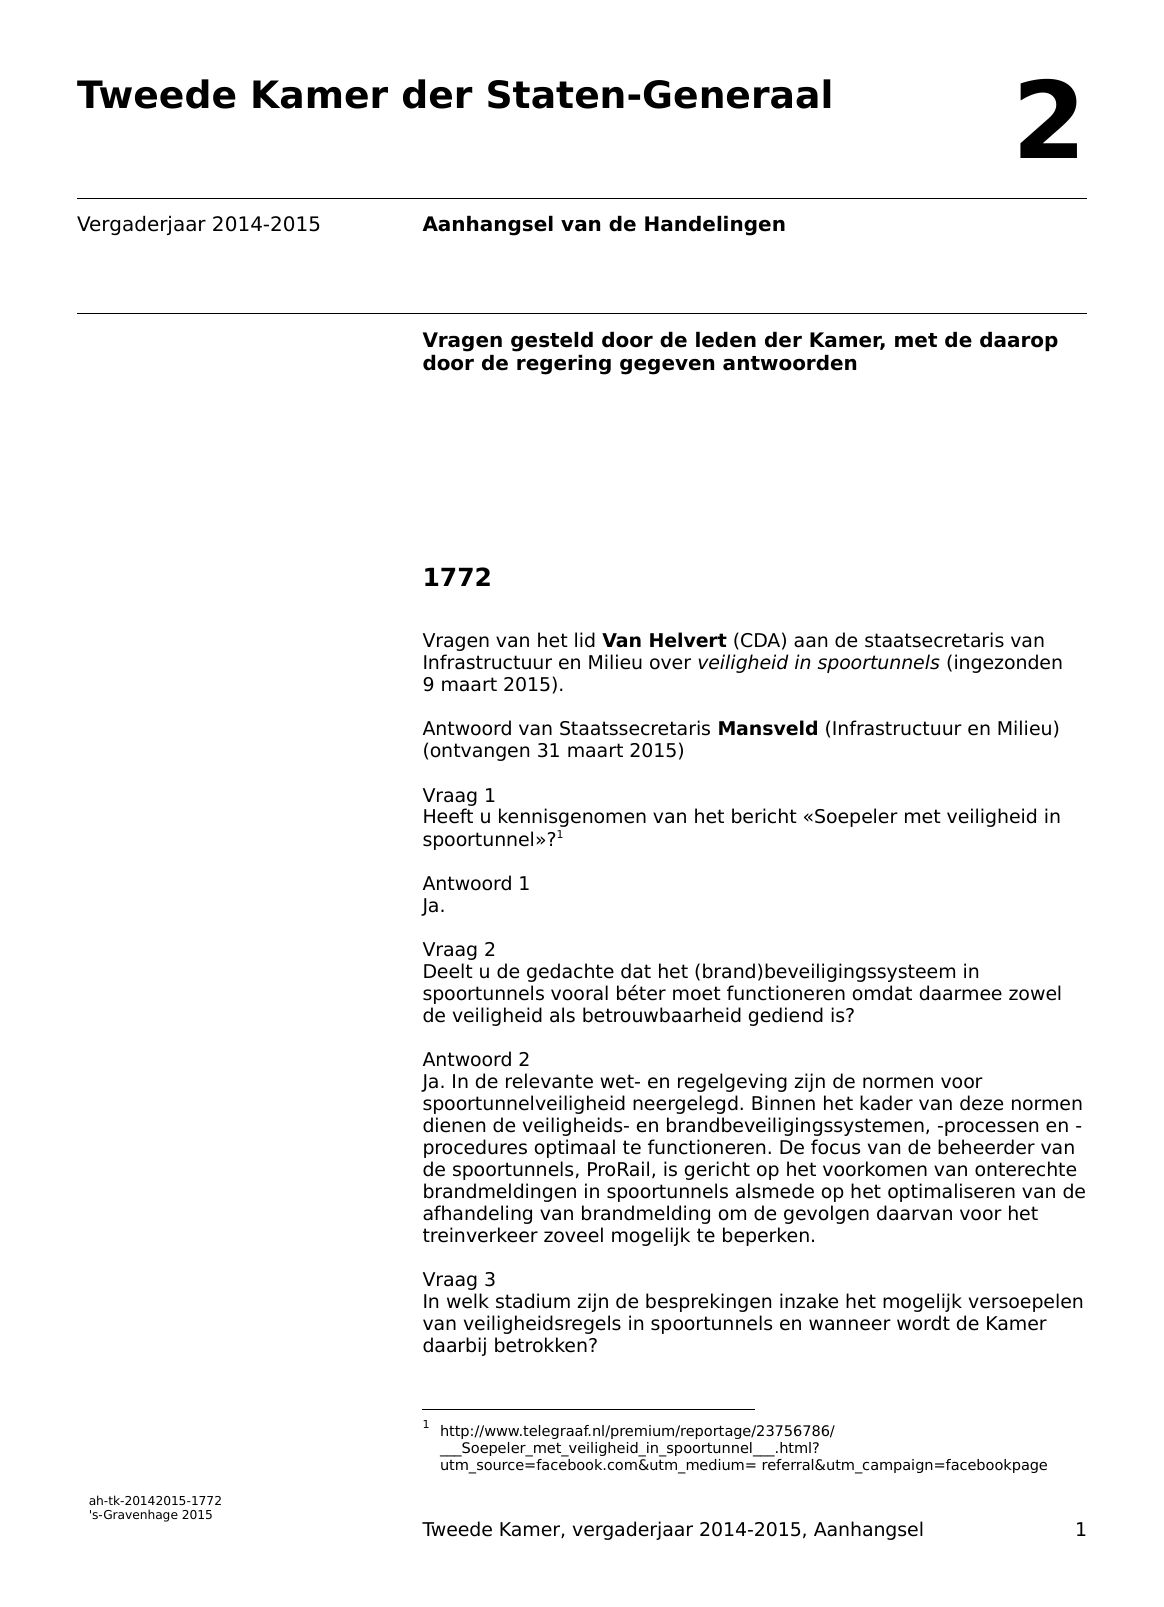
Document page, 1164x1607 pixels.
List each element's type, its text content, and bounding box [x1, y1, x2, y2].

text In welk stadium zijn de besprekingen inzake het mogelijk versoepelen van veiligheidsregels in spoortunnels en wanneer wordt de Kamer daarbij betrokken? [422, 1291, 1087, 1357]
text Heeft u kennisgenomen van het bericht «Soepeler met veiligheid in spoortunnel»? [422, 806, 1087, 850]
text Vraag 1 [422, 784, 1087, 806]
text Ja. [422, 894, 1087, 917]
text 's-Gravenhage 2015 [88, 1508, 323, 1522]
text Antwoord 2 [422, 1049, 1087, 1071]
table_header 2 [886, 59, 1087, 198]
text 1772 [422, 563, 1087, 592]
table_cell [77, 314, 422, 375]
text Ja. In de relevante wet- en regelgeving zijn de normen voor spoortunnelveiligheid neergelegd. Binnen het kader van deze normen dienen de veiligheids- en brandbeveiligingssystemen, -processen en -procedures optimaal te functioneren. De focus van de beheerder van de spoortunnels, ProRail, is gericht op het voorkomen van onterechte brandmeldingen in spoortunnels alsmede op het optimaliseren van de afhandeling van brandmelding om de gevolgen daarvan voor het treinverkeer zoveel mogelijk te beperken. [422, 1071, 1087, 1247]
text Vraag 2 [422, 939, 1087, 961]
text http://www.telegraaf.nl/premium/reportage/23756786/___Soepeler_met_veiligheid_in_spoortunnel___.html?utm_source=facebook.com&utm_medium= referral&utm_campaign=facebookpage [422, 1418, 1087, 1474]
table_header Tweede Kamer der Staten-Generaal [77, 59, 886, 198]
text Deelt u de gedachte dat het (brand)beveiligingssysteem in spoortunnels vooral béter moet functioneren omdat daarmee zowel de veiligheid als betrouwbaarheid gediend is? [422, 961, 1087, 1027]
text Antwoord van Staatssecretaris Mansveld (Infrastructuur en Milieu) (ontvangen 31 maart 2015) [422, 718, 1087, 762]
table_cell Vragen gesteld door de leden der Kamer, met de daarop door de regering gegeven antwoorden [422, 314, 1087, 375]
table_cell Aanhangsel van de Handelingen [422, 199, 1087, 313]
text Antwoord 1 [422, 873, 1087, 894]
text Vraag 3 [422, 1269, 1087, 1291]
text ah-tk-20142015-1772 [88, 1494, 323, 1508]
text Vragen van het lid Van Helvert (CDA) aan de staatsecretaris van Infrastructuur en Milieu over veiligheid in spoortunnels (ingezonden 9 maart 2015). [422, 630, 1087, 696]
table_cell Vergaderjaar 2014-2015 [77, 199, 422, 313]
